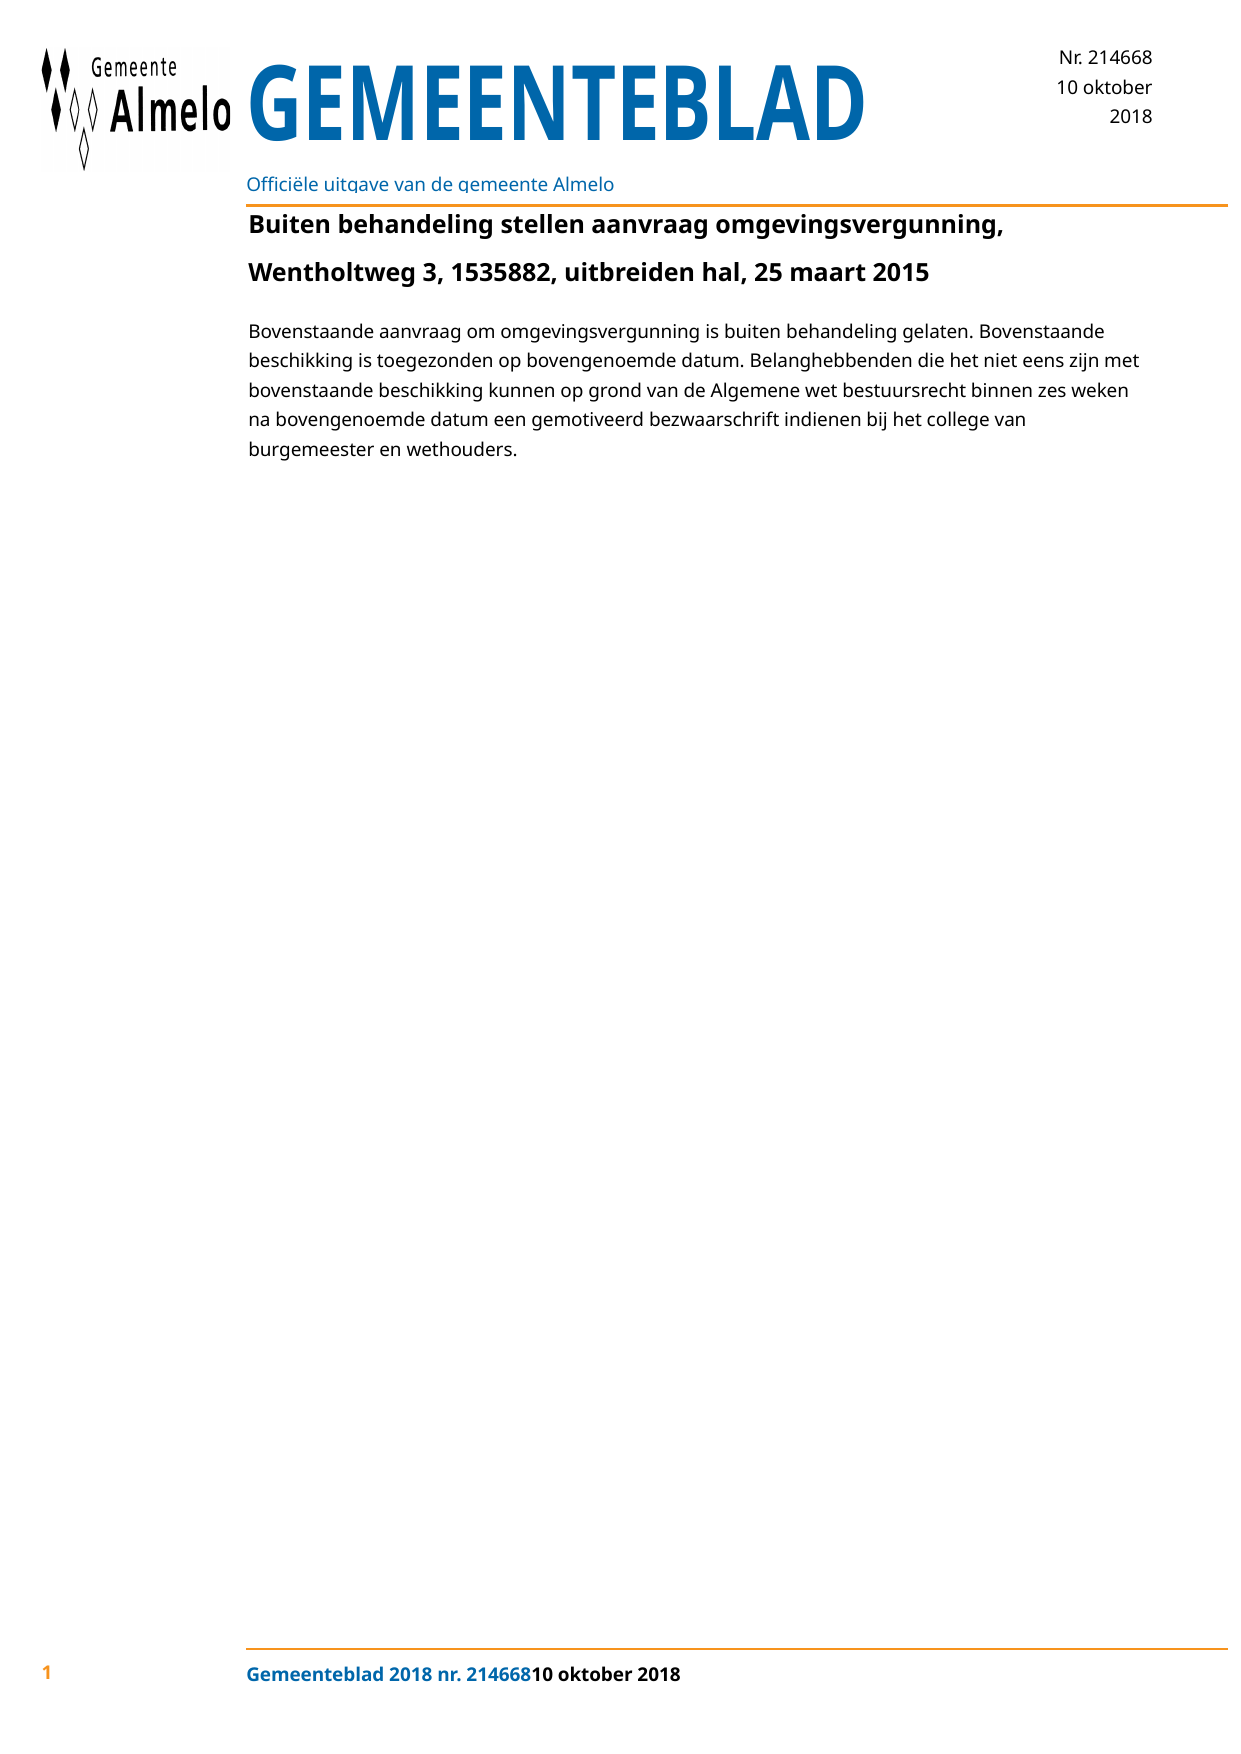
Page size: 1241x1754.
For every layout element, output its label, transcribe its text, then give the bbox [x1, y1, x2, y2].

text Bovenstaande aanvraag om omgevingsvergunning is buiten behandeling gelaten. Bovenstaande beschikking is toegezonden op bovengenoemde datum. Belanghebbenden die het niet eens zijn met bovenstaande beschikking kunnen op grond van de Algemene wet bestuursrecht binnen zes weken na bovengenoemde datum een gemotiveerd bezwaarschrift indienen bij het college van burgemeester en wethouders. [248, 318, 1152, 462]
text Buiten behandeling stellen aanvraag omgevingsvergunning, Wentholtweg 3, 1535882, uitbreiden hal, 25 maart 2015 [248, 207, 1152, 288]
picture [41, 47, 231, 172]
